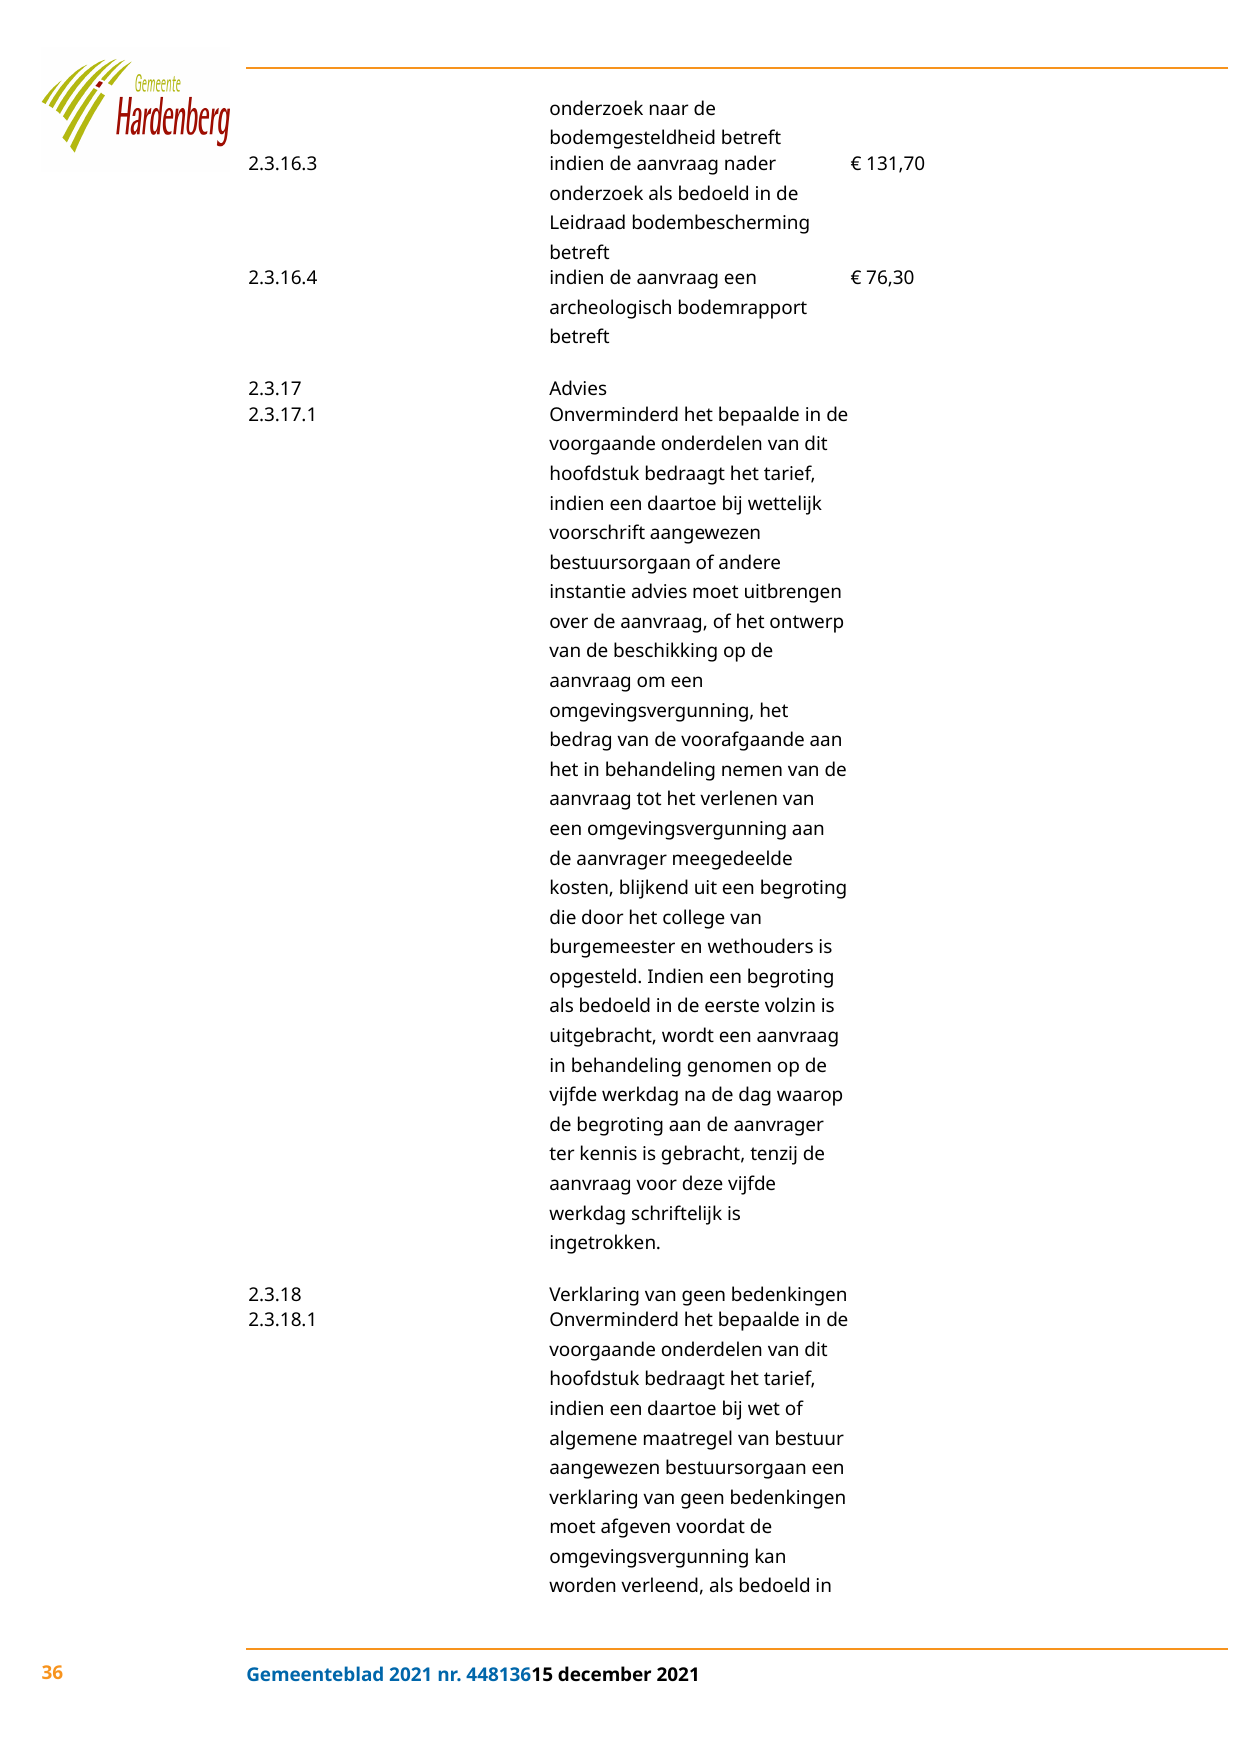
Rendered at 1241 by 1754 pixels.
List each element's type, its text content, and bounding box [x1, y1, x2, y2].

table_cell [850, 1255, 1152, 1281]
table_cell [850, 375, 1152, 401]
table_cell 2.3.18 [248, 1281, 549, 1306]
table_cell 2.3.16.3 [248, 150, 549, 264]
table_cell [248, 1255, 549, 1281]
table_cell Advies [549, 375, 850, 401]
picture [41, 47, 231, 172]
table_cell [850, 1306, 1152, 1598]
table_cell [850, 350, 1152, 375]
table_cell € 131,70 [850, 150, 1152, 264]
table_cell [248, 350, 549, 375]
table_cell 2.3.17 [248, 375, 549, 401]
table_cell [549, 350, 850, 375]
table_cell € 76,30 [850, 265, 1152, 349]
table_cell 2.3.17.1 [248, 401, 549, 1255]
table_cell 2.3.16.4 [248, 265, 549, 349]
table_cell [248, 95, 549, 150]
table_cell 2.3.18.1 [248, 1306, 549, 1598]
table_cell onderzoek naar de bodemgesteldheid betreft [549, 95, 850, 150]
table_cell Onverminderd het bepaalde in de voorgaande onderdelen van dit hoofdstuk bedraagt het tarief, indien een daartoe bij wet of algemene maatregel van bestuur aangewezen bestuursorgaan een verklaring van geen bedenkingen moet afgeven voordat de omgevingsvergunning kan worden verleend, als bedoeld in [549, 1306, 850, 1598]
table_cell [549, 1255, 850, 1281]
table_cell indien de aanvraag nader onderzoek als bedoeld in de Leidraad bodembescherming betreft [549, 150, 850, 264]
table_cell Verklaring van geen bedenkingen [549, 1281, 850, 1306]
table_cell [850, 1281, 1152, 1306]
table_cell [850, 95, 1152, 150]
table_cell [850, 401, 1152, 1255]
table_cell Onverminderd het bepaalde in de voorgaande onderdelen van dit hoofdstuk bedraagt het tarief, indien een daartoe bij wettelijk voorschrift aangewezen bestuursorgaan of andere instantie advies moet uitbrengen over de aanvraag, of het ontwerp van de beschikking op de aanvraag om een omgevingsvergunning, het bedrag van de voorafgaande aan het in behandeling nemen van de aanvraag tot het verlenen van een omgevingsvergunning aan de aanvrager meegedeelde kosten, blijkend uit een begroting die door het college van burgemeester en wethouders is opgesteld. Indien een begroting als bedoeld in de eerste volzin is uitgebracht, wordt een aanvraag in behandeling genomen op de vijfde werkdag na de dag waarop de begroting aan de aanvrager ter kennis is gebracht, tenzij de aanvraag voor deze vijfde werkdag schriftelijk is ingetrokken. [549, 401, 850, 1255]
table_cell indien de aanvraag een archeologisch bodemrapport betreft [549, 265, 850, 349]
